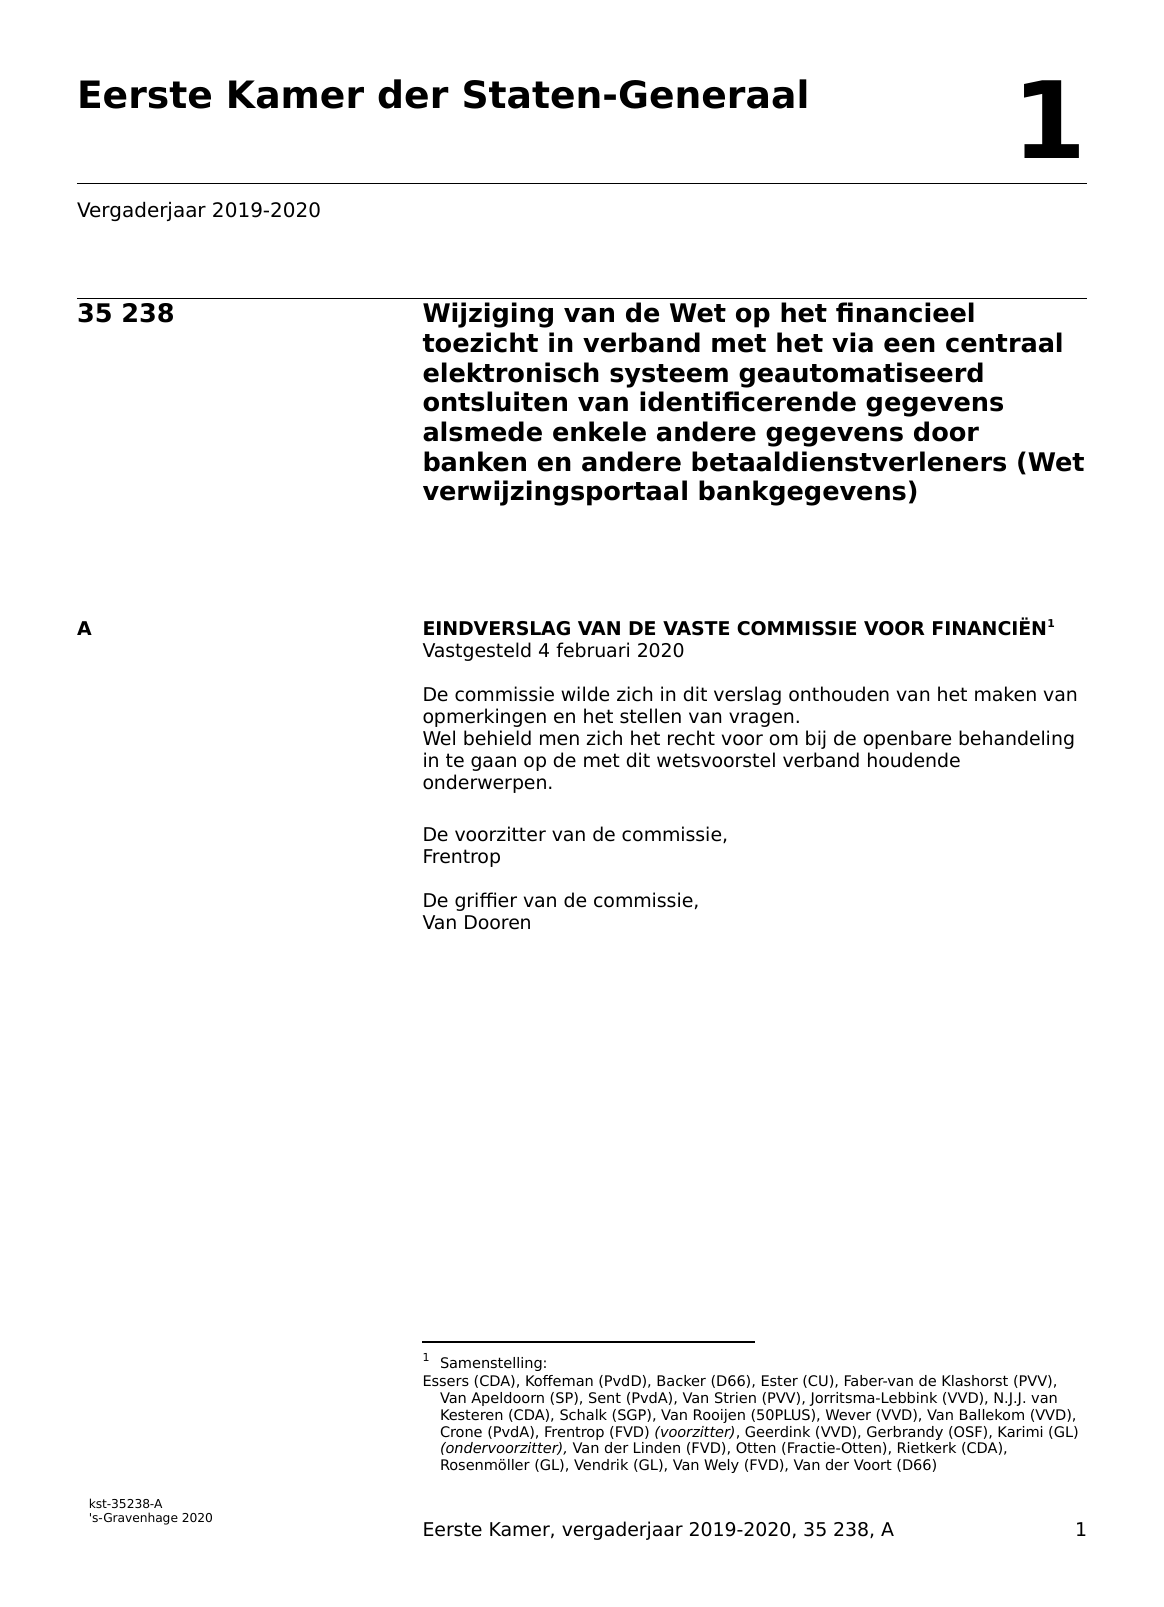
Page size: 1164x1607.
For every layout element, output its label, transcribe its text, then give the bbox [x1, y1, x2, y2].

text kst-35238-A [88, 1497, 323, 1511]
subtitle A EINDVERSLAG VAN DE VASTE COMMISSIE VOOR FINANCIËN [77, 618, 1087, 640]
text Essers (CDA), Koffeman (PvdD), Backer (D66), Ester (CU), Faber-van de Klashorst (PVV), Van Apeldoorn (SP), Sent (PvdA), Van Strien (PVV), Jorritsma-Lebbink (VVD), N.J.J. van Kesteren (CDA), Schalk (SGP), Van Rooijen (50PLUS), Wever (VVD), Van Ballekom (VVD), Crone (PvdA), Frentrop (FVD) (voorzitter), Geerdink (VVD), Gerbrandy (OSF), Karimi (GL) (ondervoorzitter), Van der Linden (FVD), Otten (Fractie-Otten), Rietkerk (CDA), Rosenmöller (GL), Vendrik (GL), Van Wely (FVD), Van der Voort (D66) [422, 1373, 1087, 1474]
table_header Eerste Kamer der Staten-Generaal [77, 59, 886, 183]
text Wel behield men zich het recht voor om bij de openbare behandeling in te gaan op de met dit wetsvoorstel verband houdende onderwerpen. [422, 728, 1087, 794]
text Samenstelling: [422, 1351, 1087, 1373]
text De griffier van de commissie, Van Dooren [422, 890, 1087, 934]
text De commissie wilde zich in dit verslag onthouden van het maken van opmerkingen en het stellen van vragen. [422, 684, 1087, 728]
table_cell Vergaderjaar 2019-2020 [77, 184, 1087, 298]
text Vastgesteld 4 februari 2020 [422, 640, 1087, 662]
table_header 1 [886, 59, 1087, 183]
subtitle 35 238 Wijziging van de Wet op het financieel toezicht in verband met het via een centraal elektronisch systeem geautomatiseerd ontsluiten van identificerende gegevens alsmede enkele andere gegevens door banken en andere betaaldienstverleners (Wet verwijzingsportaal bankgegevens) [77, 299, 1087, 507]
text De voorzitter van de commissie, Frentrop [422, 824, 1087, 868]
text 's-Gravenhage 2020 [88, 1511, 323, 1525]
